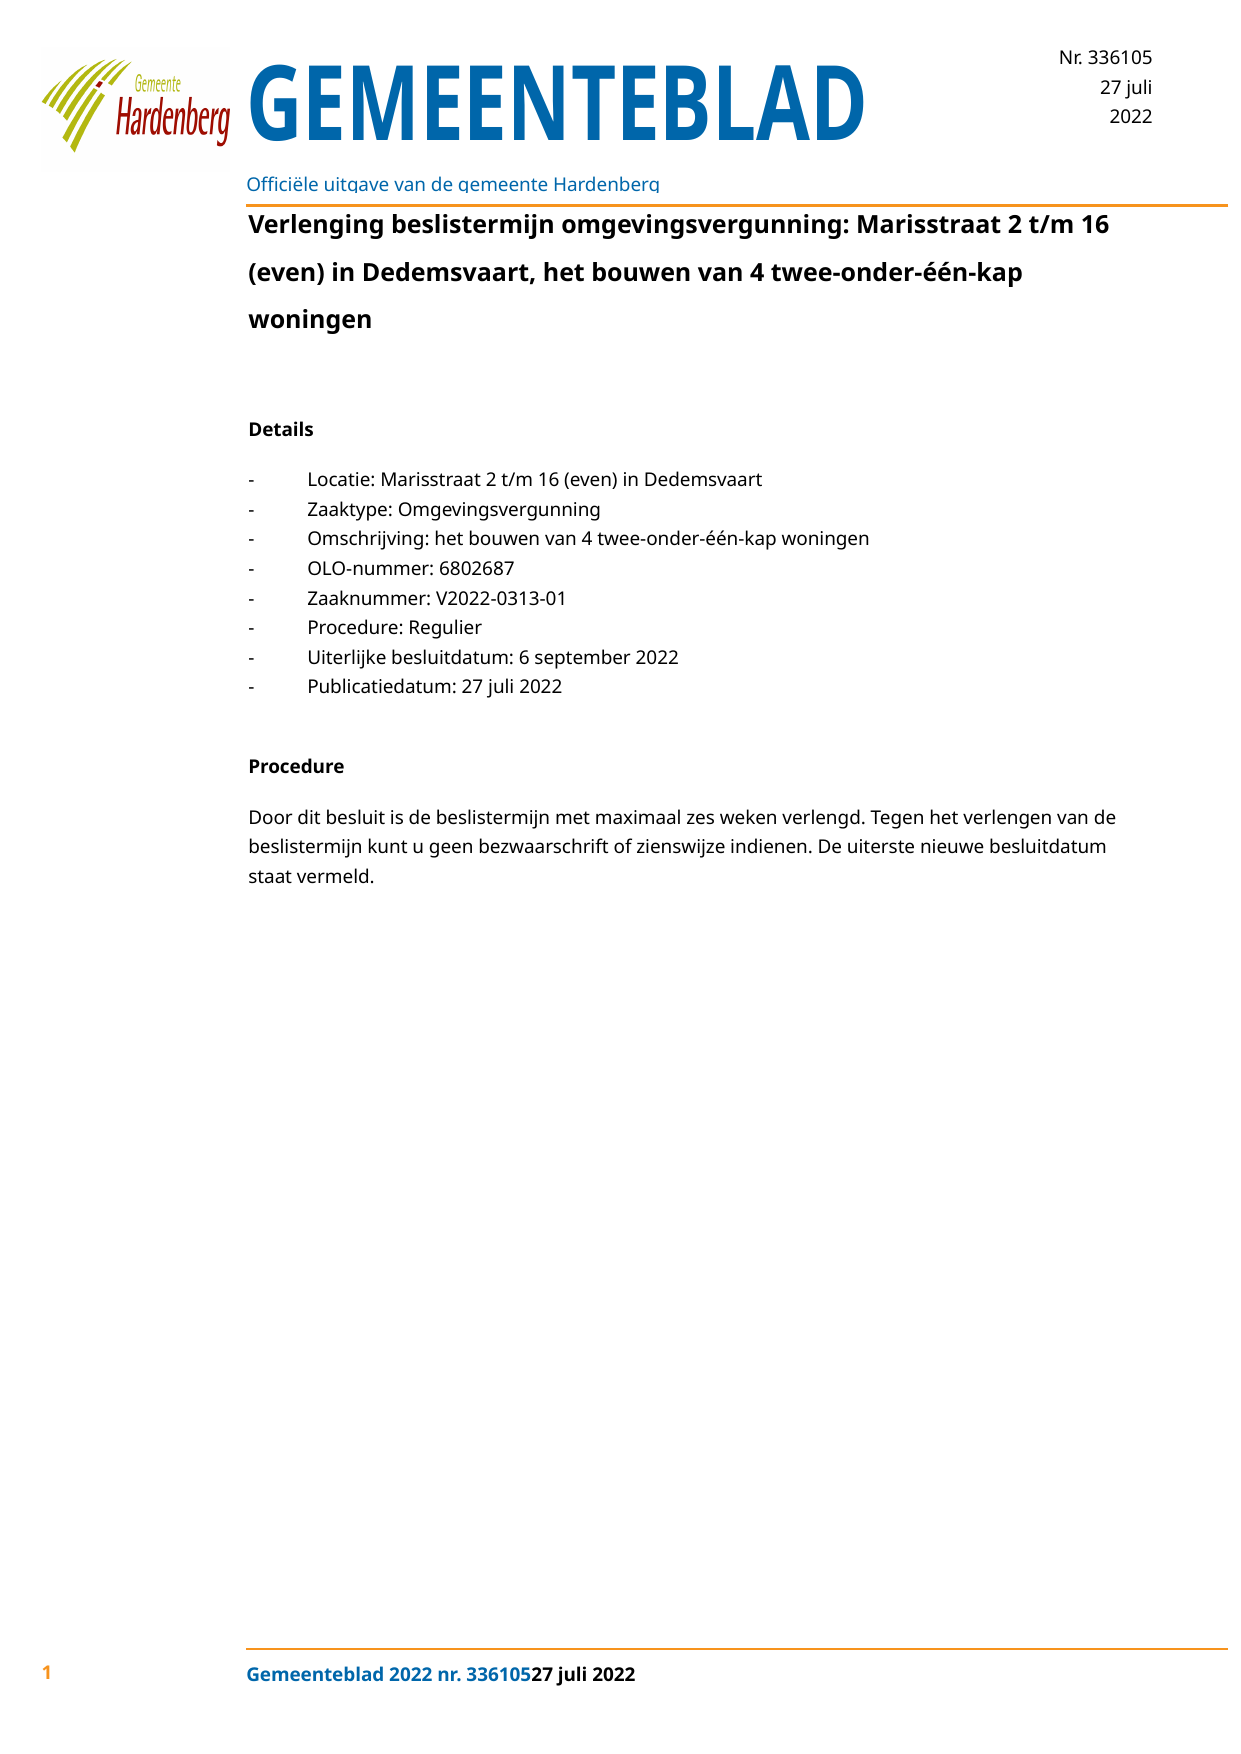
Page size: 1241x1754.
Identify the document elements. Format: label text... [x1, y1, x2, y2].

text Door dit besluit is de beslistermijn met maximaal zes weken verlengd. Tegen het verlengen van de beslistermijn kunt u geen bezwaarschrift of zienswijze indienen. De uiterste nieuwe besluitdatum staat vermeld. [248, 804, 1152, 889]
text Verlenging beslistermijn omgevingsvergunning: Marisstraat 2 t/m 16 (even) in Dedemsvaart, het bouwen van 4 twee-onder-één-kap woningen [248, 207, 1152, 336]
list Zaaktype: Omgevingsvergunning [248, 496, 1152, 522]
list Locatie: Marisstraat 2 t/m 16 (even) in Dedemsvaart [248, 466, 1152, 492]
list Procedure: Regulier [248, 614, 1152, 640]
text Procedure [248, 753, 1152, 779]
list Omschrijving: het bouwen van 4 twee-onder-één-kap woningen [248, 526, 1152, 551]
list OLO-nummer: 6802687 [248, 555, 1152, 581]
text Details [248, 416, 1152, 442]
list Zaaknummer: V2022-0313-01 [248, 585, 1152, 610]
picture [41, 47, 231, 172]
list Uiterlijke besluitdatum: 6 september 2022 [248, 644, 1152, 669]
list Publicatiedatum: 27 juli 2022 [248, 673, 1152, 699]
